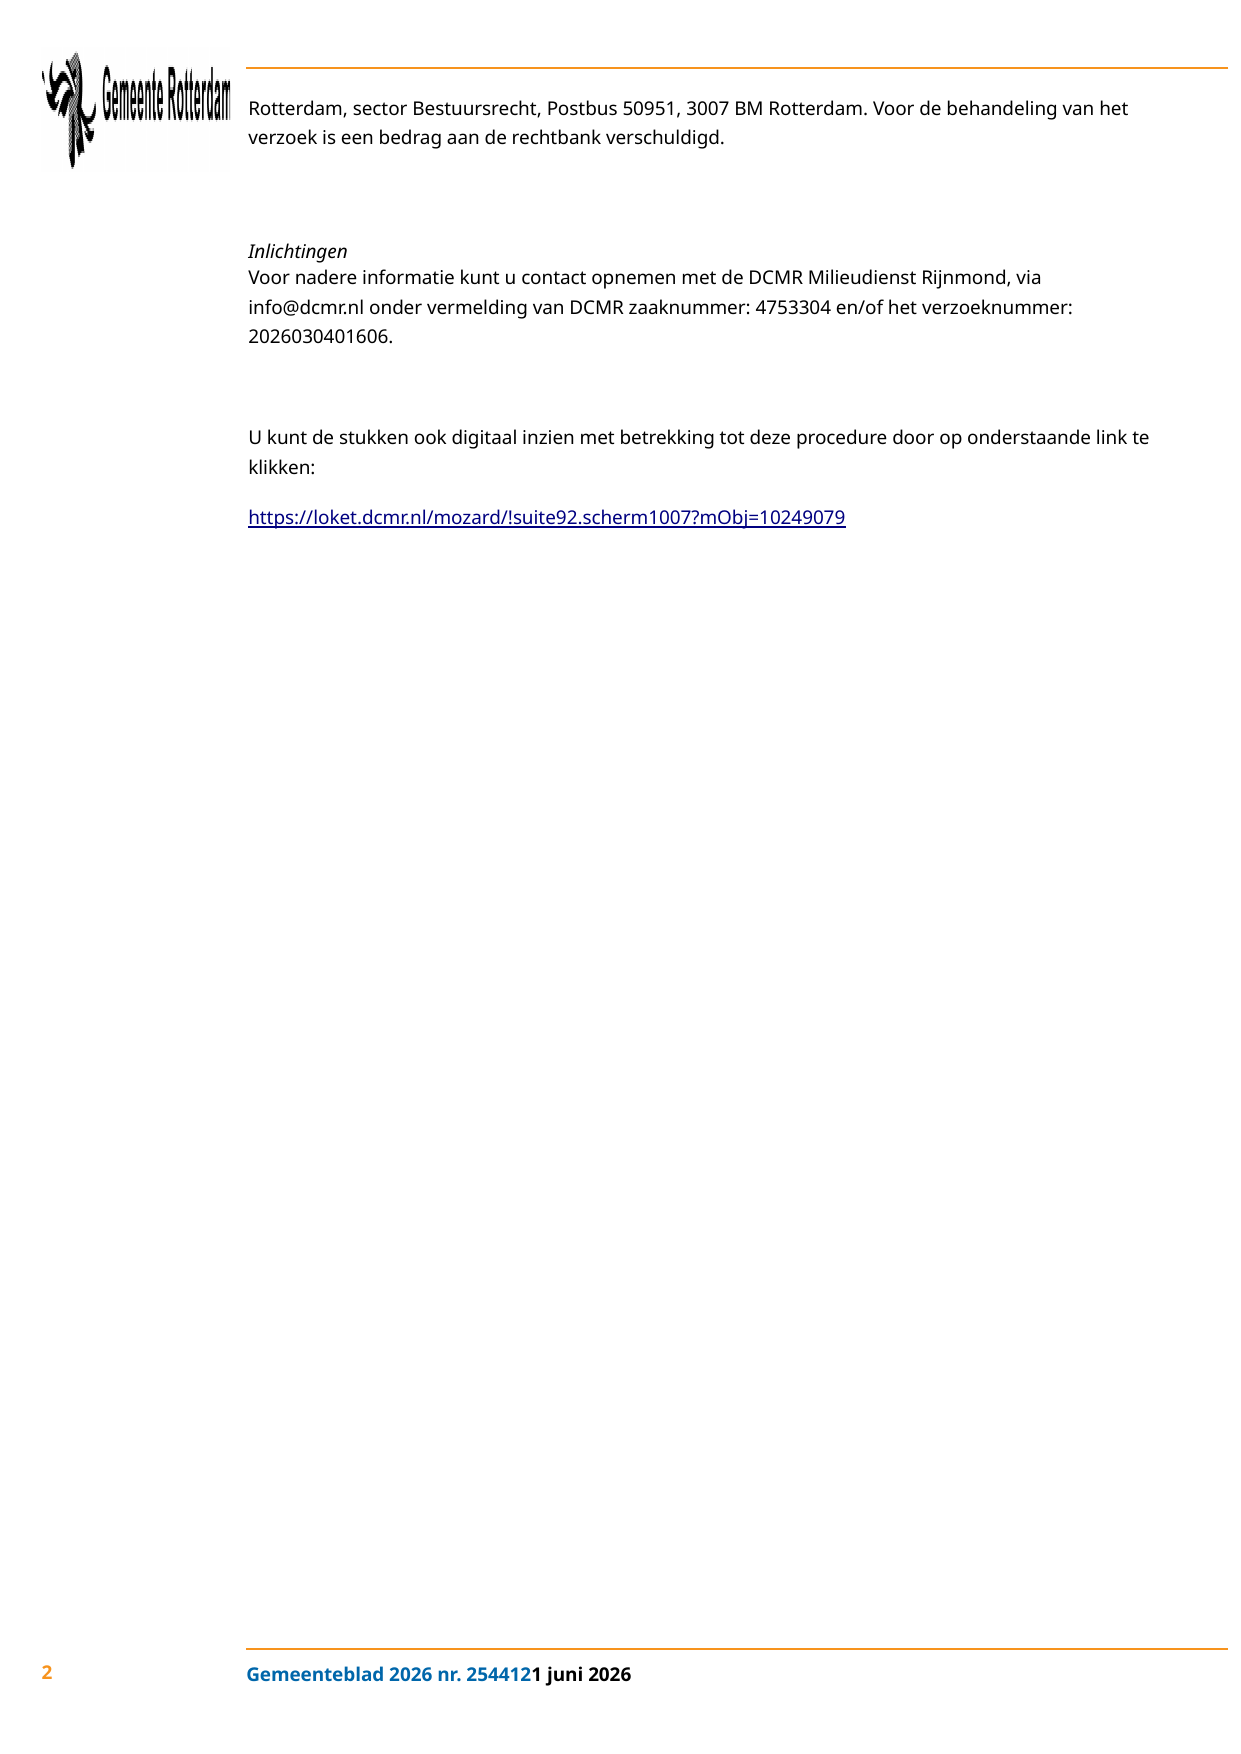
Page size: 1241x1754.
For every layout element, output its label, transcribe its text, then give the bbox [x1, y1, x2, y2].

text Voor nadere informatie kunt u contact opnemen met de DCMR Milieudienst Rijnmond, via info@dcmr.nl onder vermelding van DCMR zaaknummer: 4753304 en/of het verzoeknummer: 2026030401606. [248, 264, 1152, 349]
text Inlichtingen [248, 239, 1152, 264]
text U kunt de stukken ook digitaal inzien met betrekking tot deze procedure door op onderstaande link te klikken: [248, 424, 1152, 480]
text Rotterdam, sector Bestuursrecht, Postbus 50951, 3007 BM Rotterdam. Voor de behandeling van het verzoek is een bedrag aan de rechtbank verschuldigd. [248, 95, 1152, 150]
text https://loket.dcmr.nl/mozard/!suite92.scherm1007?mObj=10249079 [248, 504, 1152, 530]
picture [41, 47, 231, 172]
